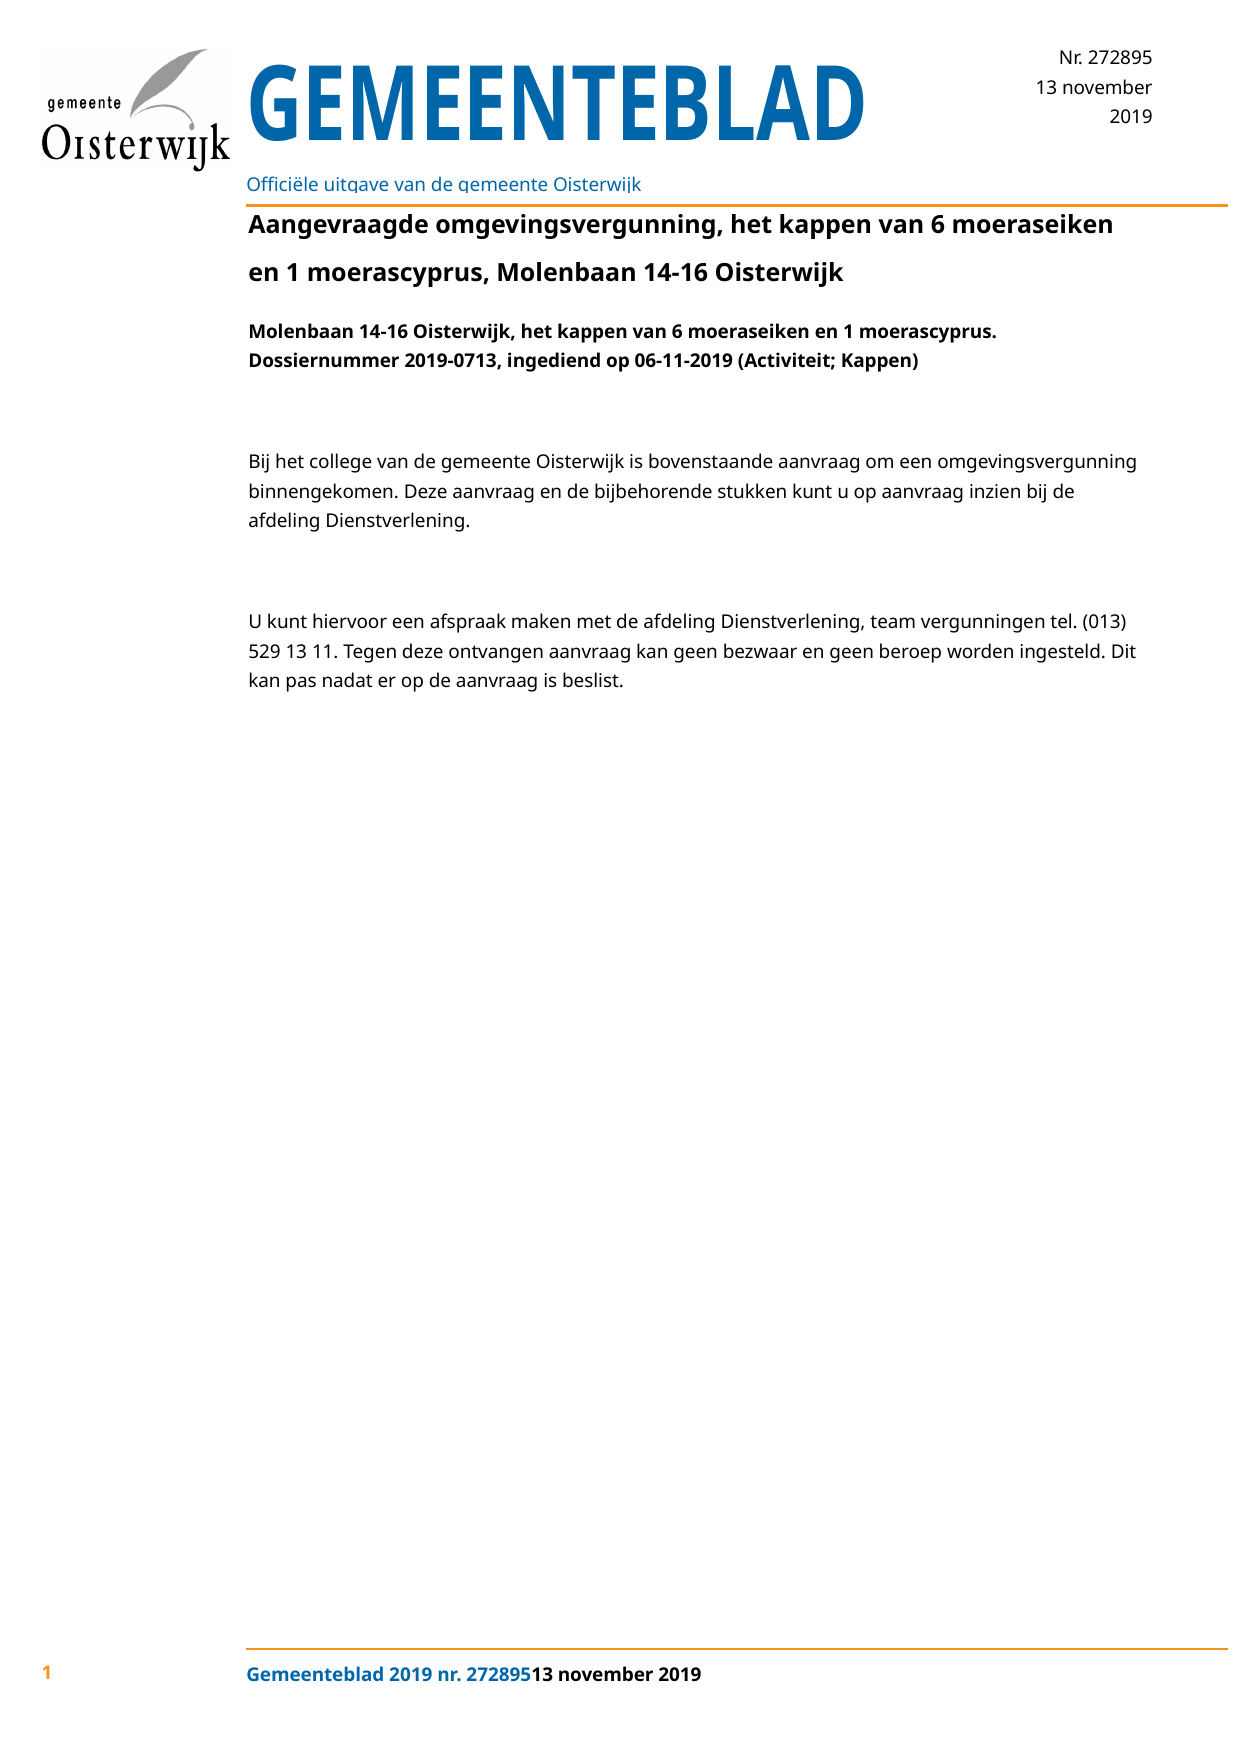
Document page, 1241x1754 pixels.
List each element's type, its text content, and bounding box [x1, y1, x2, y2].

picture [41, 47, 231, 172]
text Bij het college van de gemeente Oisterwijk is bovenstaande aanvraag om een omgevingsvergunning binnengekomen. Deze aanvraag en de bijbehorende stukken kunt u op aanvraag inzien bij de afdeling Dienstverlening. [248, 448, 1152, 533]
text Aangevraagde omgevingsvergunning, het kappen van 6 moeraseiken en 1 moerascyprus, Molenbaan 14-16 Oisterwijk [248, 207, 1152, 288]
text U kunt hiervoor een afspraak maken met de afdeling Dienstverlening, team vergunningen tel. (013) 529 13 11. Tegen deze ontvangen aanvraag kan geen bezwaar en geen beroep worden ingesteld. Dit kan pas nadat er op de aanvraag is beslist. [248, 608, 1152, 693]
text Molenbaan 14-16 Oisterwijk, het kappen van 6 moeraseiken en 1 moerascyprus. Dossiernummer 2019-0713, ingediend op 06-11-2019 (Activiteit; Kappen) [248, 318, 1152, 373]
